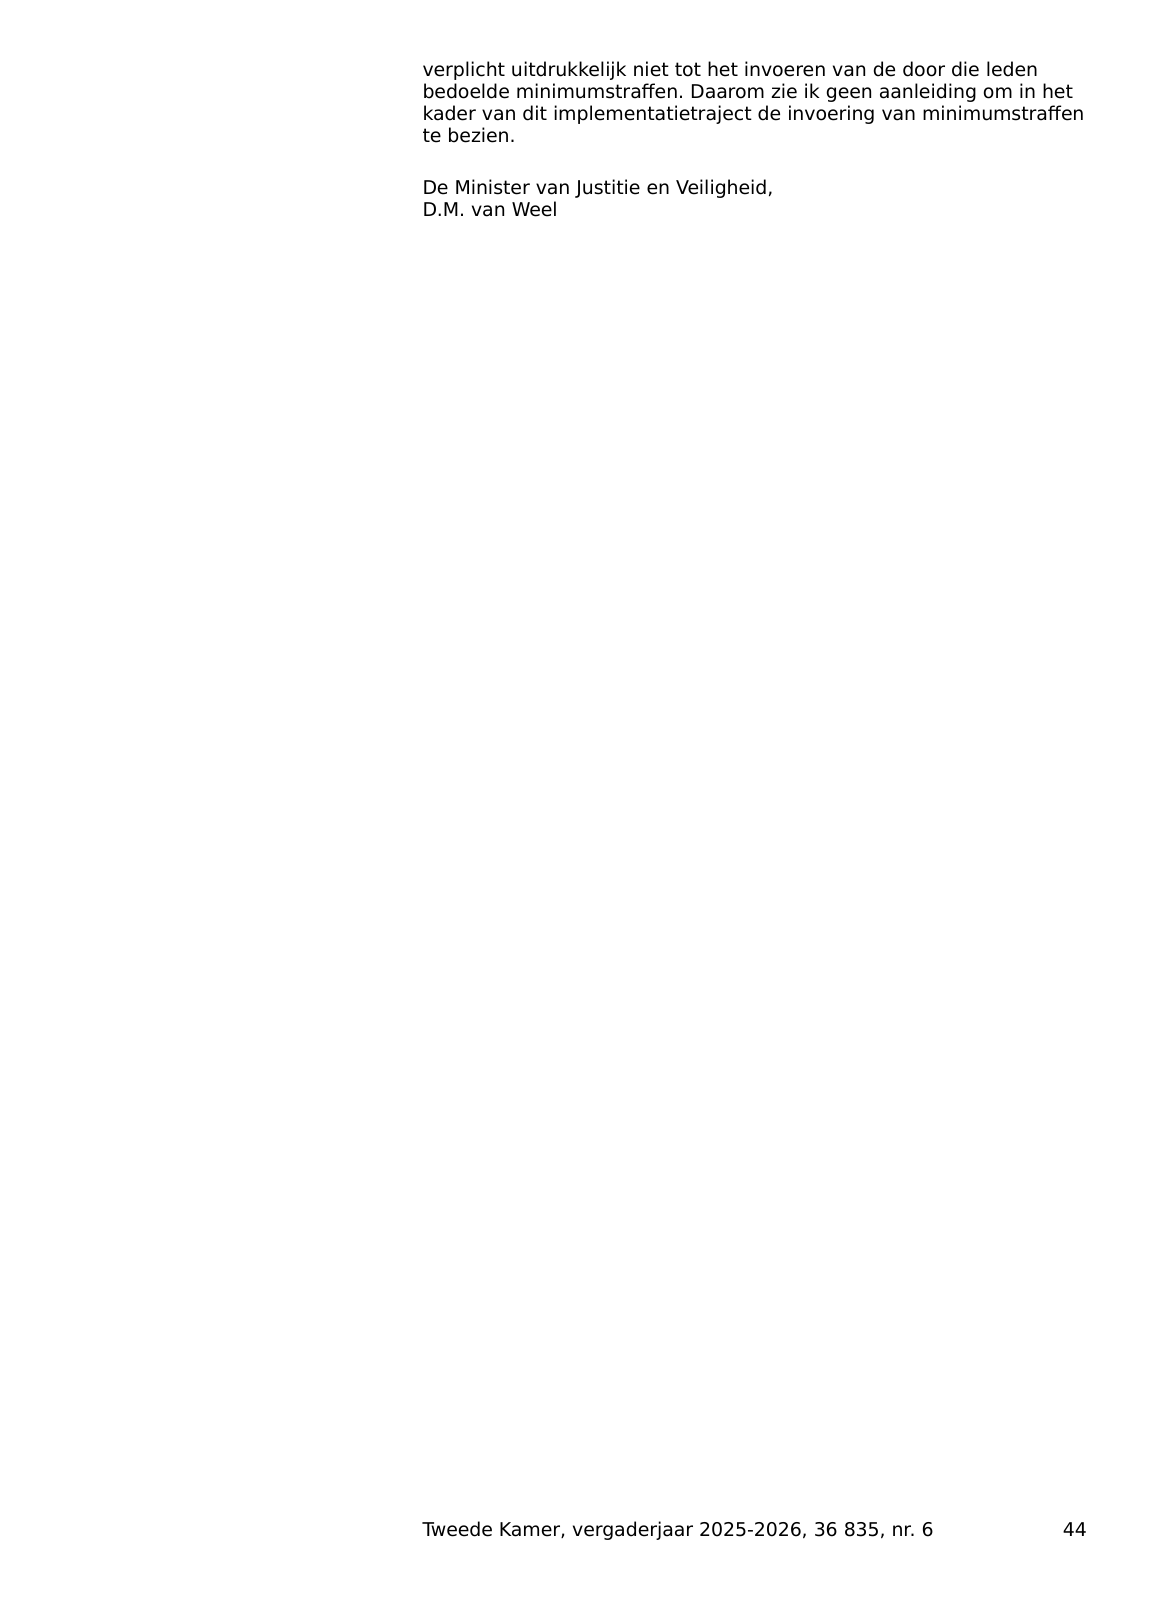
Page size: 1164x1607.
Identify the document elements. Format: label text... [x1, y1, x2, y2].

text verplicht uitdrukkelijk niet tot het invoeren van de door die leden bedoelde minimumstraffen. Daarom zie ik geen aanleiding om in het kader van dit implementatietraject de invoering van minimumstraffen te bezien. [422, 59, 1087, 147]
text De Minister van Justitie en Veiligheid, D.M. van Weel [422, 177, 1087, 221]
